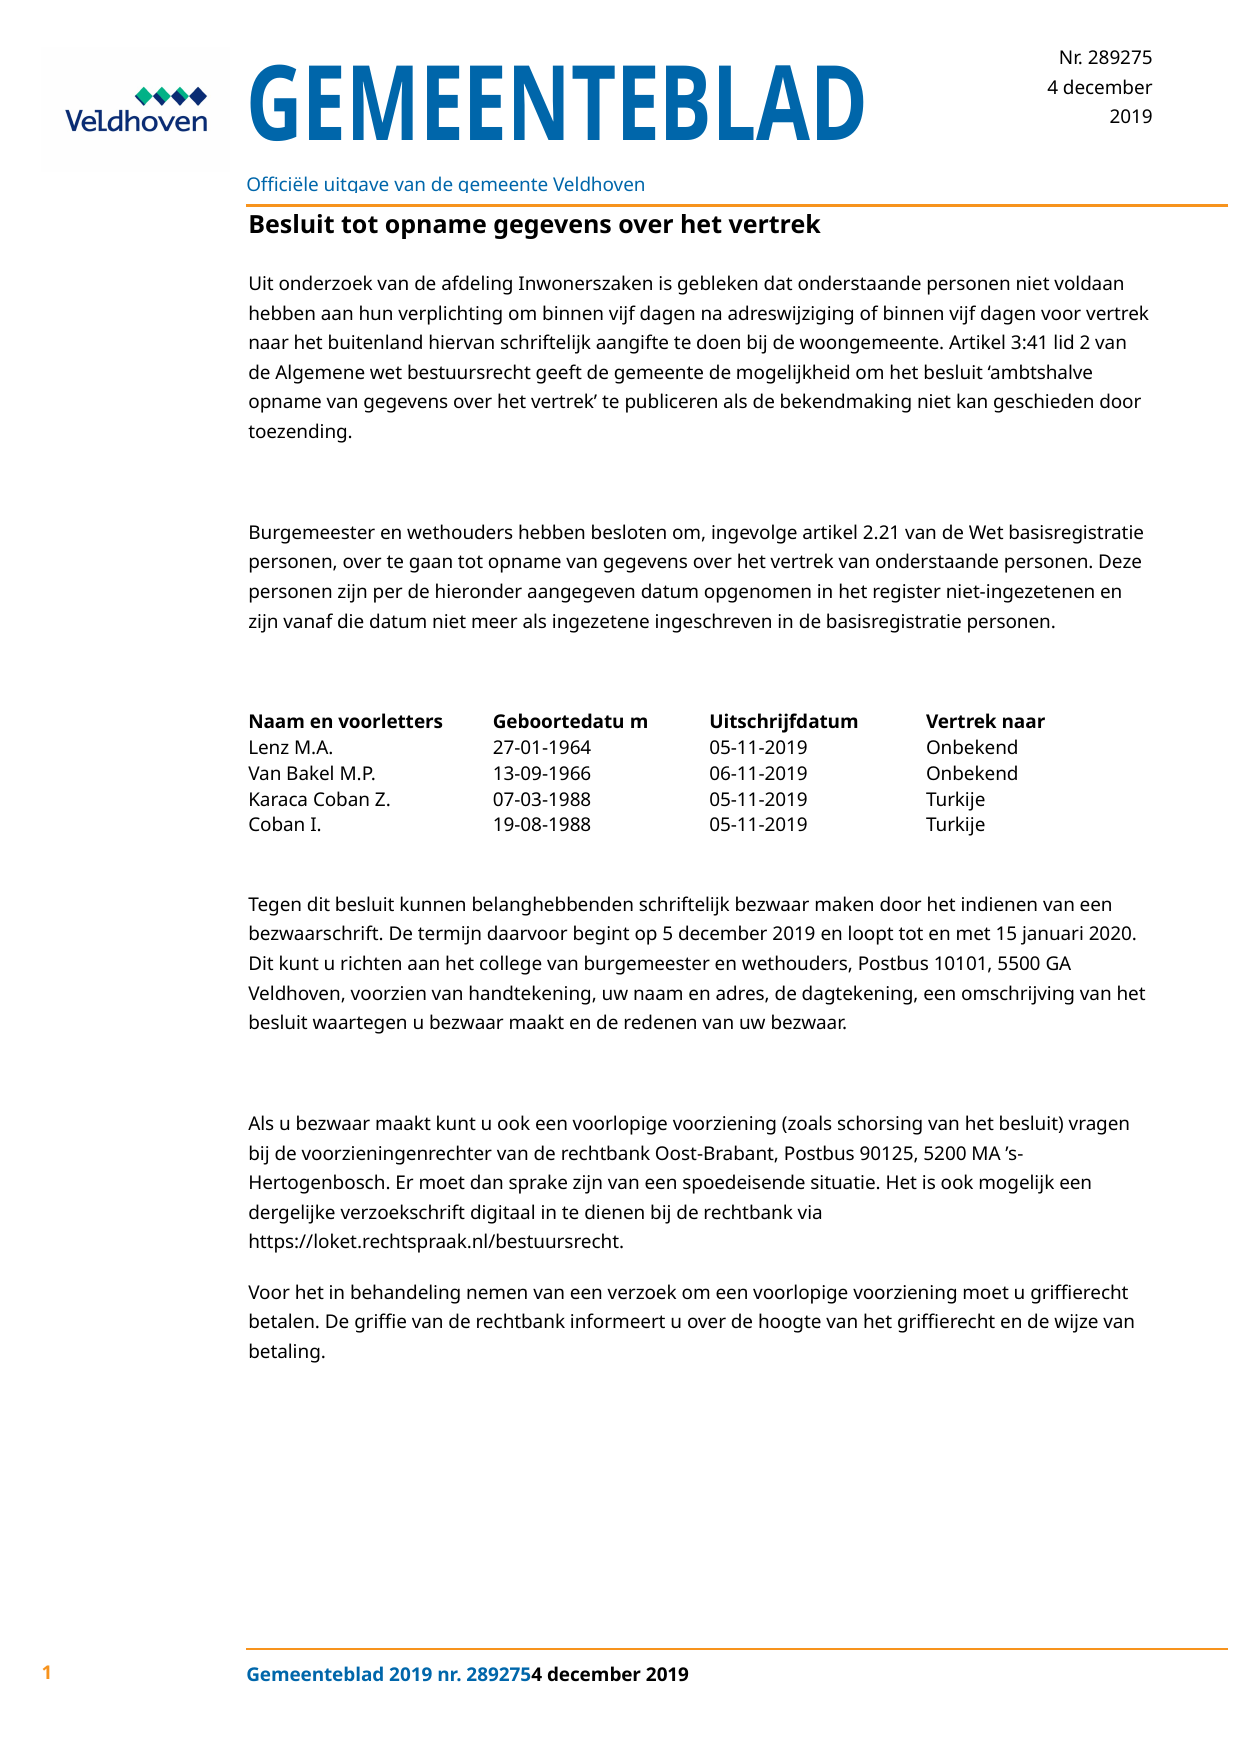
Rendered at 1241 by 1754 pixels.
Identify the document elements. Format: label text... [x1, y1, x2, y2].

text Als u bezwaar maakt kunt u ook een voorlopige voorziening (zoals schorsing van het besluit) vragen bij de voorzieningenrechter van de rechtbank Oost-Brabant, Postbus 90125, 5200 MA ’s-Hertogenbosch. Er moet dan sprake zijn van een spoedeisende situatie. Het is ook mogelijk een dergelijke verzoekschrift digitaal in te dienen bij de rechtbank via https://loket.rechtspraak.nl/bestuursrecht. [248, 1110, 1152, 1254]
text Tegen dit besluit kunnen belanghebbenden schriftelijk bezwaar maken door het indienen van een bezwaarschrift. De termijn daarvoor begint op 5 december 2019 en loopt tot en met 15 januari 2020. Dit kunt u richten aan het college van burgemeester en wethouders, Postbus 10101, 5500 GA Veldhoven, voorzien van handtekening, uw naam en adres, de dagtekening, een omschrijving van het besluit waartegen u bezwaar maakt en de redenen van uw bezwaar. [248, 891, 1152, 1035]
table_cell 19-08-1988 [493, 812, 709, 837]
table_header Naam en voorletters [248, 709, 493, 734]
text Voor het in behandeling nemen van een verzoek om een voorlopige voorziening moet u griffierecht betalen. De griffie van de rechtbank informeert u over de hoogte van het griffierecht en de wijze van betaling. [248, 1279, 1152, 1364]
table_cell Van Bakel M.P. [248, 760, 493, 786]
table_cell 05-11-2019 [709, 735, 926, 760]
table_cell Turkije [926, 812, 1152, 837]
text Besluit tot opname gegevens over het vertrek [248, 207, 1152, 241]
table_cell 07-03-1988 [493, 786, 709, 812]
table_header Geboortedatu m [493, 709, 709, 734]
table_cell Lenz M.A. [248, 735, 493, 760]
picture [41, 47, 231, 172]
table_cell 05-11-2019 [709, 786, 926, 812]
table_cell Onbekend [926, 735, 1152, 760]
table_cell Karaca Coban Z. [248, 786, 493, 812]
table_cell 05-11-2019 [709, 812, 926, 837]
text Burgemeester en wethouders hebben besloten om, ingevolge artikel 2.21 van de Wet basisregistratie personen, over te gaan tot opname van gegevens over het vertrek van onderstaande personen. Deze personen zijn per de hieronder aangegeven datum opgenomen in het register niet-ingezetenen en zijn vanaf die datum niet meer als ingezetene ingeschreven in de basisregistratie personen. [248, 519, 1152, 633]
table_cell 27-01-1964 [493, 735, 709, 760]
table_header Uitschrijfdatum [709, 709, 926, 734]
table_cell Coban I. [248, 812, 493, 837]
text Uit onderzoek van de afdeling Inwonerszaken is gebleken dat onderstaande personen niet voldaan hebben aan hun verplichting om binnen vijf dagen na adreswijziging of binnen vijf dagen voor vertrek naar het buitenland hiervan schriftelijk aangifte te doen bij de woongemeente. Artikel 3:41 lid 2 van de Algemene wet bestuursrecht geeft de gemeente de mogelijkheid om het besluit ‘ambtshalve opname van gegevens over het vertrek’ te publiceren als de bekendmaking niet kan geschieden door toezending. [248, 270, 1152, 444]
table_cell Turkije [926, 786, 1152, 812]
table_cell 13-09-1966 [493, 760, 709, 786]
table_cell 06-11-2019 [709, 760, 926, 786]
table_header Vertrek naar [926, 709, 1152, 734]
table_cell Onbekend [926, 760, 1152, 786]
